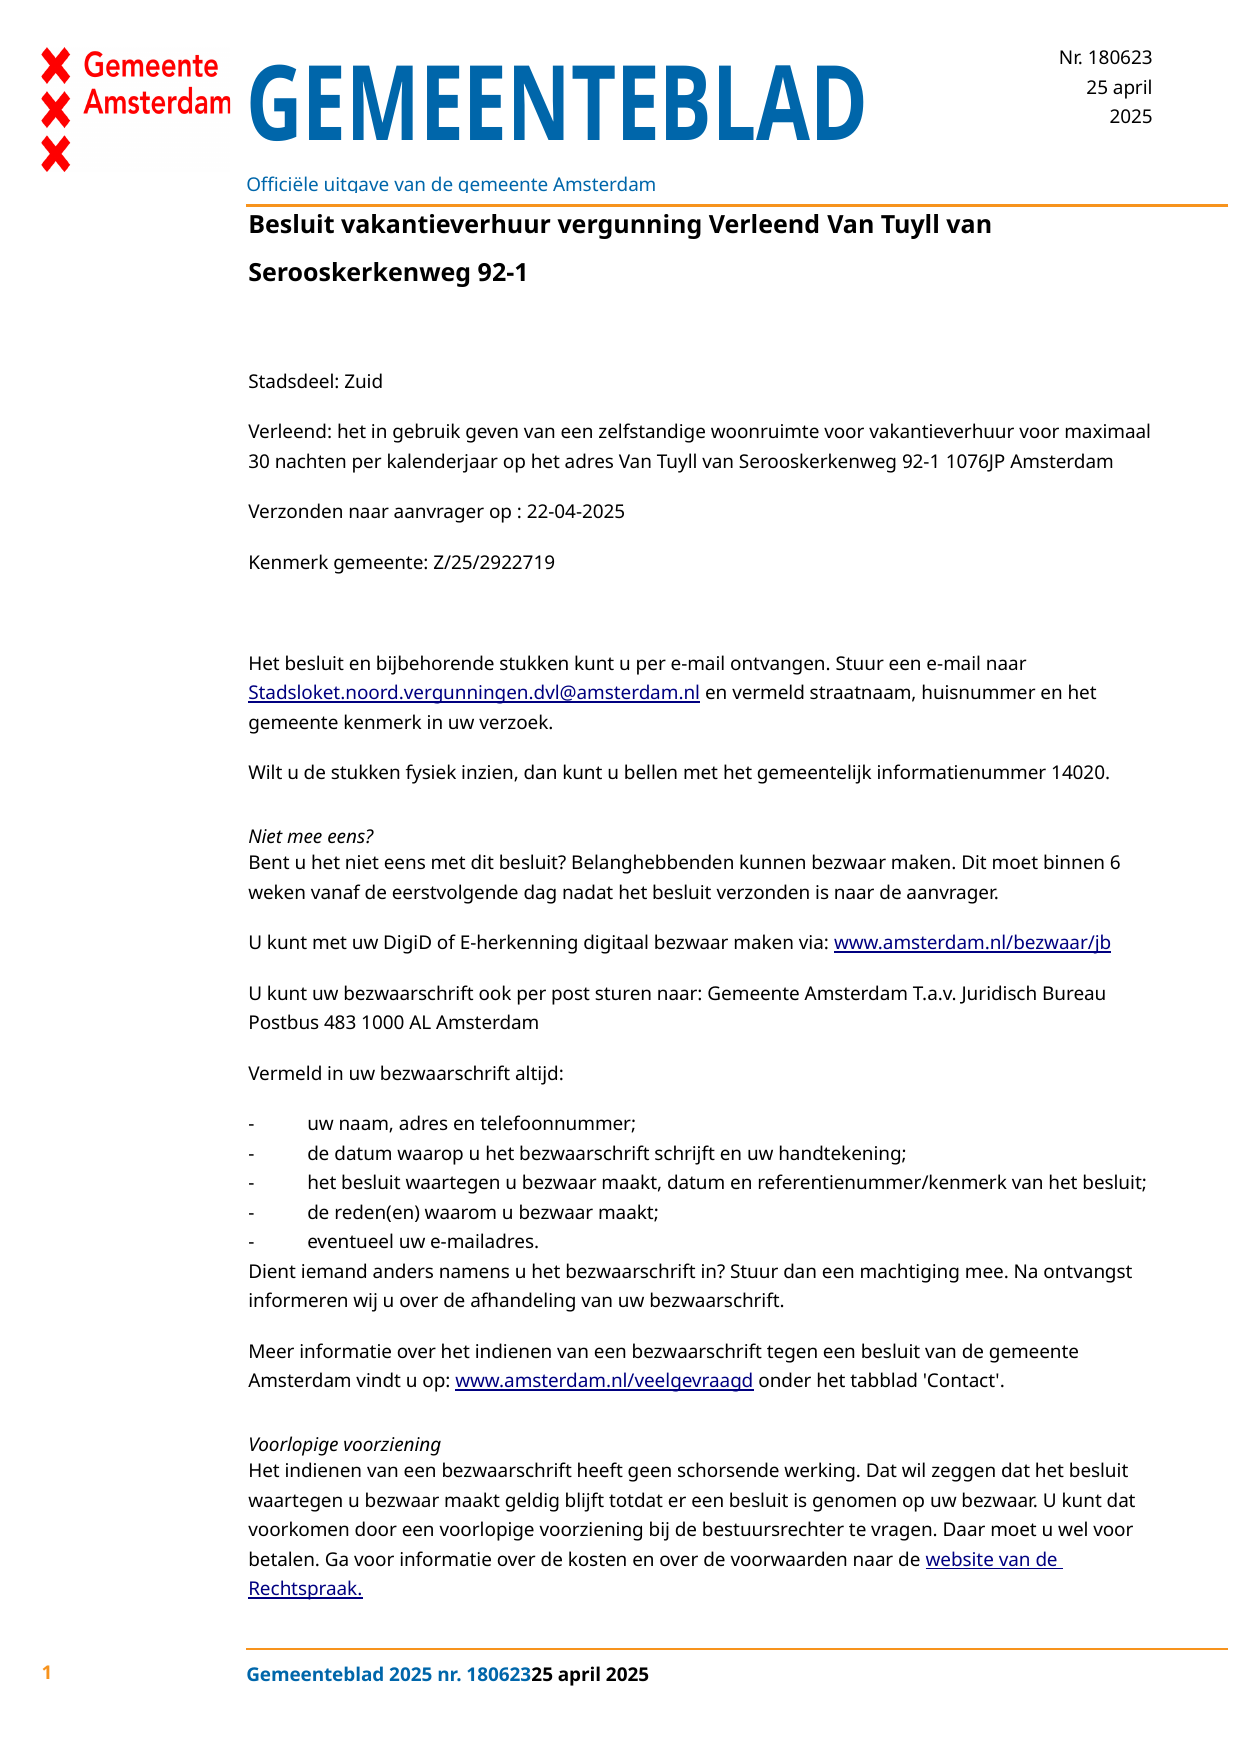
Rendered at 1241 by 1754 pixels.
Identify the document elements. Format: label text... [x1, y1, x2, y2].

text Stadsdeel: Zuid [248, 368, 1152, 394]
text Verzonden naar aanvrager op : 22-04-2025 [248, 499, 1152, 524]
picture [41, 47, 231, 172]
text Wilt u de stukken fysiek inzien, dan kunt u bellen met het gemeentelijk informatienummer 14020. [248, 759, 1152, 785]
list het besluit waartegen u bezwaar maakt, datum en referentienummer/kenmerk van het besluit; [248, 1169, 1152, 1195]
list de reden(en) waarom u bezwaar maakt; [248, 1199, 1152, 1224]
text Besluit vakantieverhuur vergunning Verleend Van Tuyll van Serooskerkenweg 92-1 [248, 207, 1152, 288]
text Voorlopige voorziening [248, 1432, 1152, 1457]
text Vermeld in uw bezwaarschrift altijd: [248, 1060, 1152, 1085]
text Niet mee eens? [248, 823, 1152, 849]
list eventueel uw e-mailadres. [248, 1228, 1152, 1254]
text Het indienen van een bezwaarschrift heeft geen schorsende werking. Dat wil zeggen dat het besluit waartegen u bezwaar maakt geldig blijft totdat er een besluit is genomen op uw bezwaar. U kunt dat voorkomen door een voorlopige voorziening bij de bestuursrechter te vragen. Daar moet u wel voor betalen. Ga voor informatie over de kosten en over de voorwaarden naar de website van de Rechtspraak. [248, 1457, 1152, 1601]
text Bent u het niet eens met dit besluit? Belanghebbenden kunnen bezwaar maken. Dit moet binnen 6 weken vanaf de eerstvolgende dag nadat het besluit verzonden is naar de aanvrager. [248, 849, 1152, 904]
text Meer informatie over het indienen van een bezwaarschrift tegen een besluit van de gemeente Amsterdam vindt u op: www.amsterdam.nl/veelgevraagd onder het tabblad 'Contact'. [248, 1338, 1152, 1393]
text Dient iemand anders namens u het bezwaarschrift in? Stuur dan een machtiging mee. Na ontvangst informeren wij u over de afhandeling van uw bezwaarschrift. [248, 1258, 1152, 1313]
text Kenmerk gemeente: Z/25/2922719 [248, 549, 1152, 575]
text U kunt met uw DigiD of E-herkenning digitaal bezwaar maken via: www.amsterdam.nl/bezwaar/jb [248, 929, 1152, 955]
list de datum waarop u het bezwaarschrift schrijft en uw handtekening; [248, 1140, 1152, 1165]
text Het besluit en bijbehorende stukken kunt u per e-mail ontvangen. Stuur een e-mail naar Stadsloket.noord.vergunningen.dvl@amsterdam.nl en vermeld straatnaam, huisnummer en het gemeente kenmerk in uw verzoek. [248, 650, 1152, 735]
text U kunt uw bezwaarschrift ook per post sturen naar: Gemeente Amsterdam T.a.v. Juridisch Bureau Postbus 483 1000 AL Amsterdam [248, 980, 1152, 1035]
list uw naam, adres en telefoonnummer; [248, 1110, 1152, 1136]
text Verleend: het in gebruik geven van een zelfstandige woonruimte voor vakantieverhuur voor maximaal 30 nachten per kalenderjaar op het adres Van Tuyll van Serooskerkenweg 92-1 1076JP Amsterdam [248, 419, 1152, 474]
